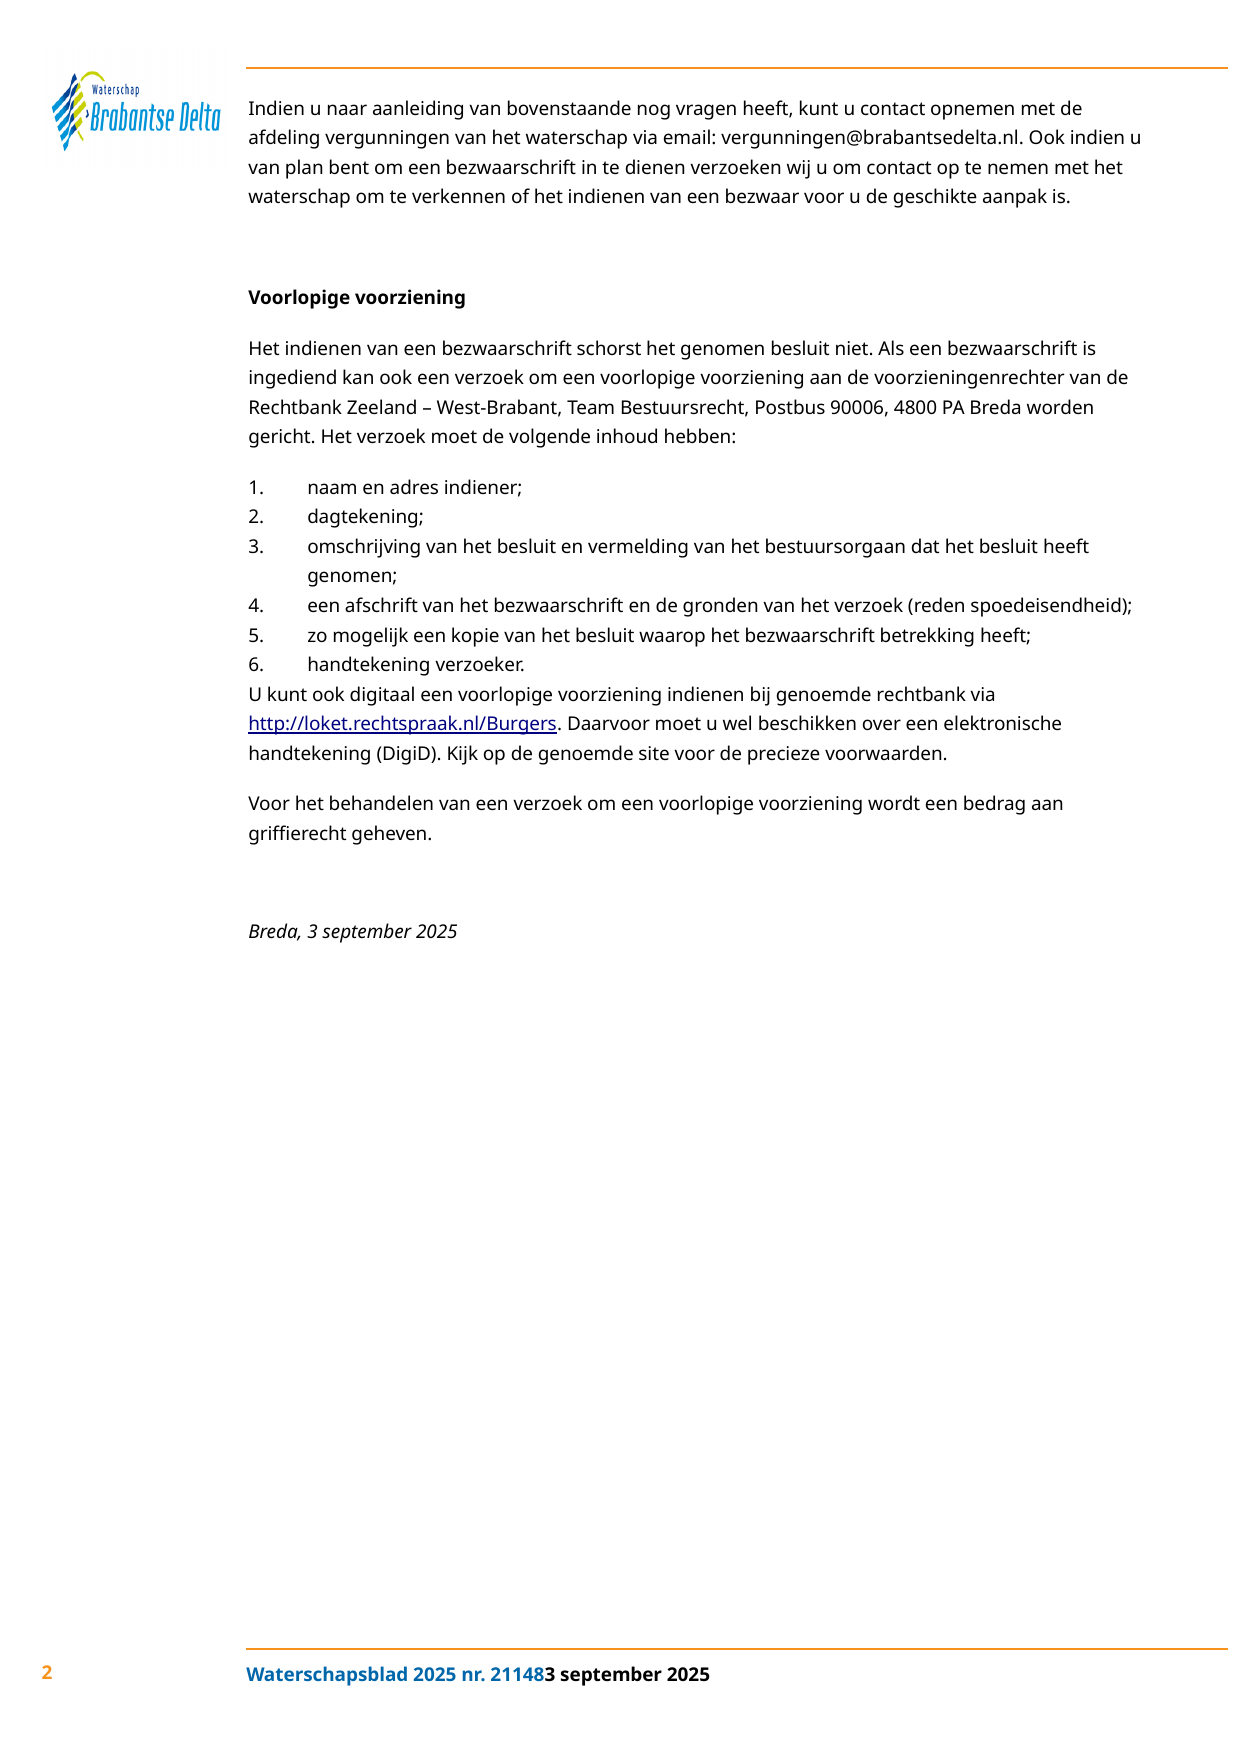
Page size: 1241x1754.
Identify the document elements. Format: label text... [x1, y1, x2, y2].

list dagtekening; [248, 503, 1152, 529]
text Voor het behandelen van een verzoek om een voorlopige voorziening wordt een bedrag aan griffierecht geheven. [248, 791, 1152, 846]
text Indien u naar aanleiding van bovenstaande nog vragen heeft, kunt u contact opnemen met de afdeling vergunningen van het waterschap via email: vergunningen@brabantsedelta.nl. Ook indien u van plan bent om een bezwaarschrift in te dienen verzoeken wij u om contact op te nemen met het waterschap om te verkennen of het indienen van een bezwaar voor u de geschikte aanpak is. [248, 95, 1152, 209]
text Het indienen van een bezwaarschrift schorst het genomen besluit niet. Als een bezwaarschrift is ingediend kan ook een verzoek om een voorlopige voorziening aan de voorzieningenrechter van de Rechtbank Zeeland – West-Brabant, Team Bestuursrecht, Postbus 90006, 4800 PA Breda worden gericht. Het verzoek moet de volgende inhoud hebben: [248, 335, 1152, 449]
text Breda, 3 september 2025 [248, 918, 1152, 944]
list naam en adres indiener; [248, 474, 1152, 500]
picture [41, 47, 231, 172]
text U kunt ook digitaal een voorlopige voorziening indienen bij genoemde rechtbank via http://loket.rechtspraak.nl/Burgers. Daarvoor moet u wel beschikken over een elektronische handtekening (DigiD). Kijk op de genoemde site voor de precieze voorwaarden. [248, 681, 1152, 766]
list zo mogelijk een kopie van het besluit waarop het bezwaarschrift betrekking heeft; [248, 622, 1152, 648]
list omschrijving van het besluit en vermelding van het bestuursorgaan dat het besluit heeft genomen; [248, 533, 1152, 588]
list een afschrift van het bezwaarschrift en de gronden van het verzoek (reden spoedeisendheid); [248, 592, 1152, 618]
list handtekening verzoeker. [248, 651, 1152, 677]
text Voorlopige voorziening [248, 284, 1152, 310]
